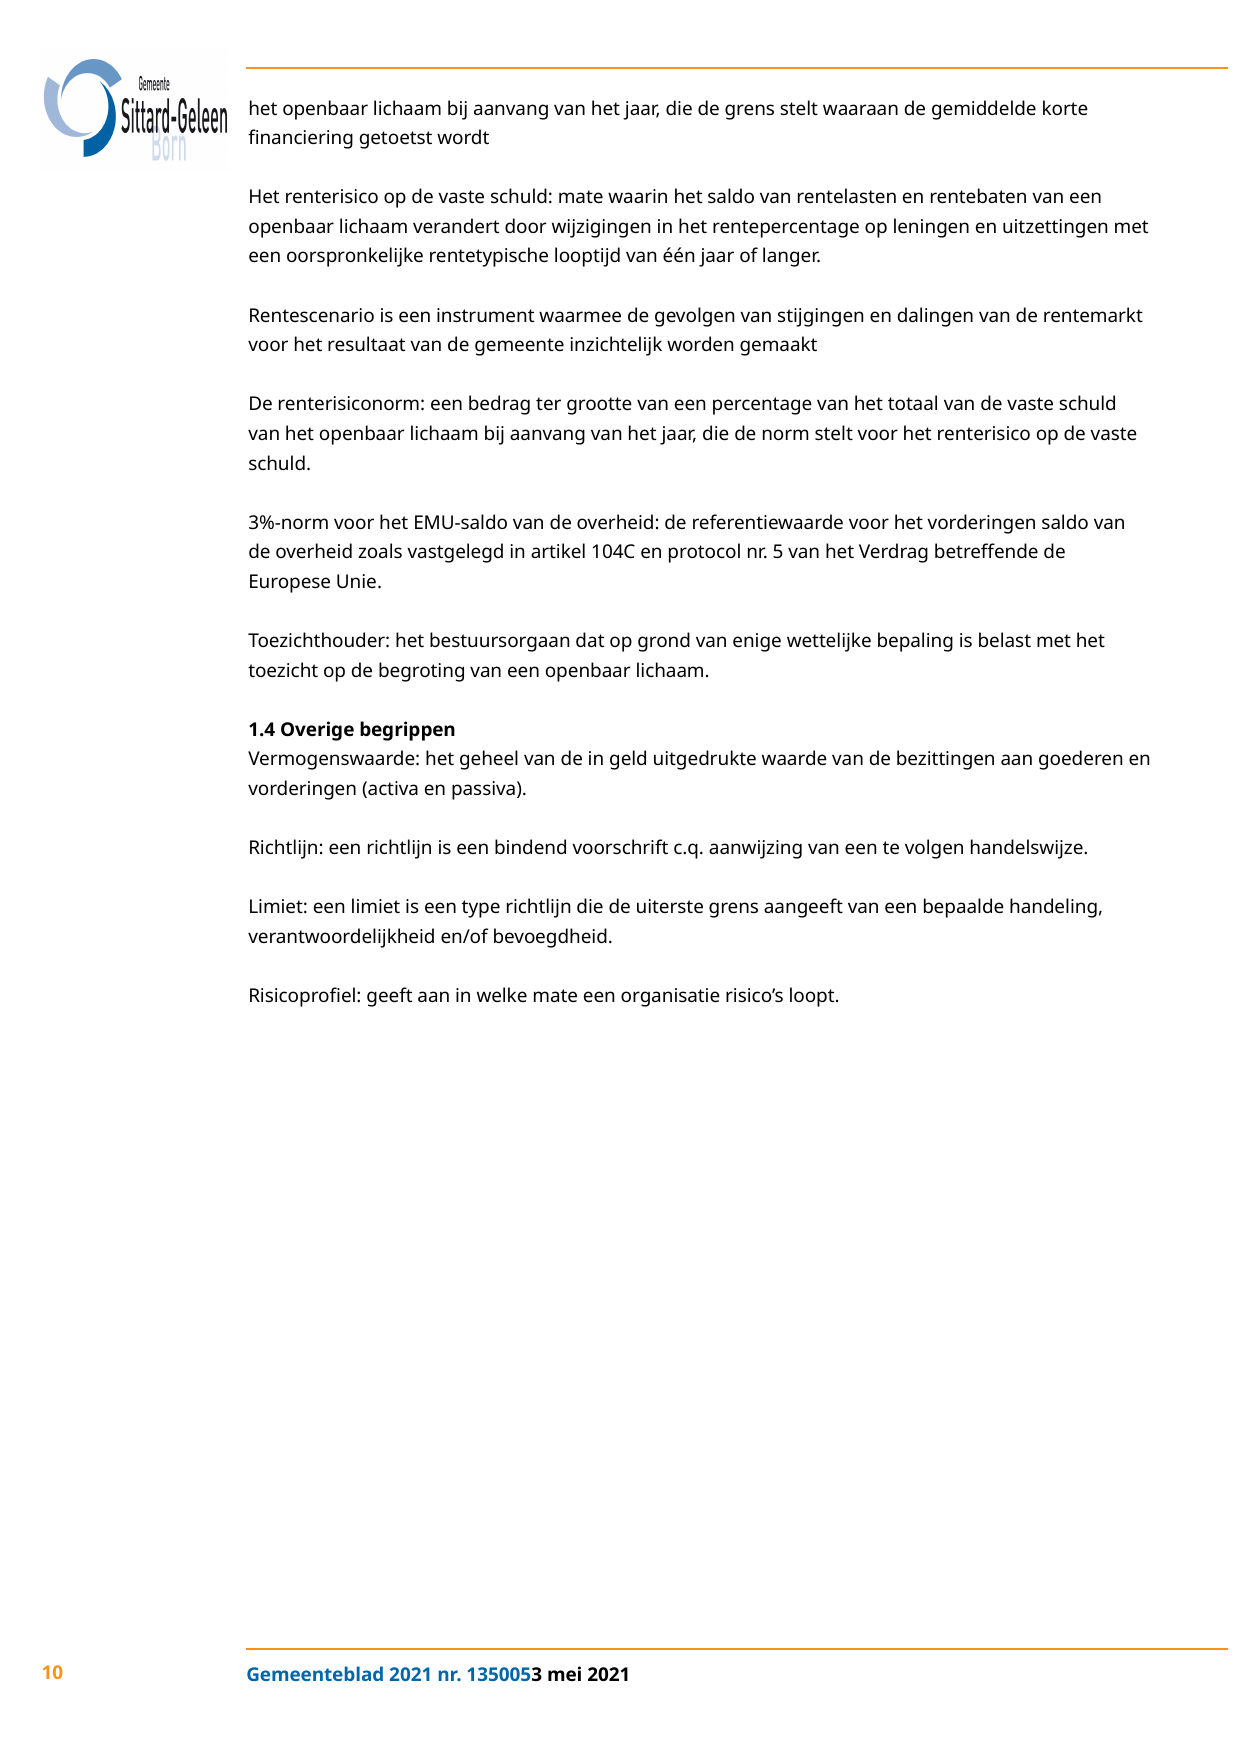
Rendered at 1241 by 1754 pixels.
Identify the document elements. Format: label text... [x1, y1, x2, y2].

text Toezichthouder: het bestuursorgaan dat op grond van enige wettelijke bepaling is belast met het toezicht op de begroting van een openbaar lichaam. [248, 627, 1152, 683]
text 1.4 Overige begrippen [248, 716, 1152, 742]
text Limiet: een limiet is een type richtlijn die de uiterste grens aangeeft van een bepaalde handeling, verantwoordelijkheid en/of bevoegdheid. [248, 893, 1152, 949]
text Het renterisico op de vaste schuld: mate waarin het saldo van rentelasten en rentebaten van een openbaar lichaam verandert door wijzigingen in het rentepercentage op leningen en uitzettingen met een oorspronkelijke rentetypische looptijd van één jaar of langer. [248, 183, 1152, 268]
text Vermogenswaarde: het geheel van de in geld uitgedrukte waarde van de bezittingen aan goederen en vorderingen (activa en passiva). [248, 746, 1152, 801]
text Risicoprofiel: geeft aan in welke mate een organisatie risico’s loopt. [248, 982, 1152, 1008]
picture [41, 47, 231, 172]
text Rentescenario is een instrument waarmee de gevolgen van stijgingen en dalingen van de rentemarkt voor het resultaat van de gemeente inzichtelijk worden gemaakt [248, 302, 1152, 357]
text Richtlijn: een richtlijn is een bindend voorschrift c.q. aanwijzing van een te volgen handelswijze. [248, 834, 1152, 860]
text het openbaar lichaam bij aanvang van het jaar, die de grens stelt waaraan de gemiddelde korte financiering getoetst wordt [248, 95, 1152, 150]
text 3%-norm voor het EMU-saldo van de overheid: de referentiewaarde voor het vorderingen saldo van de overheid zoals vastgelegd in artikel 104C en protocol nr. 5 van het Verdrag betreffende de Europese Unie. [248, 509, 1152, 594]
text De renterisiconorm: een bedrag ter grootte van een percentage van het totaal van de vaste schuld van het openbaar lichaam bij aanvang van het jaar, die de norm stelt voor het renterisico op de vaste schuld. [248, 391, 1152, 476]
